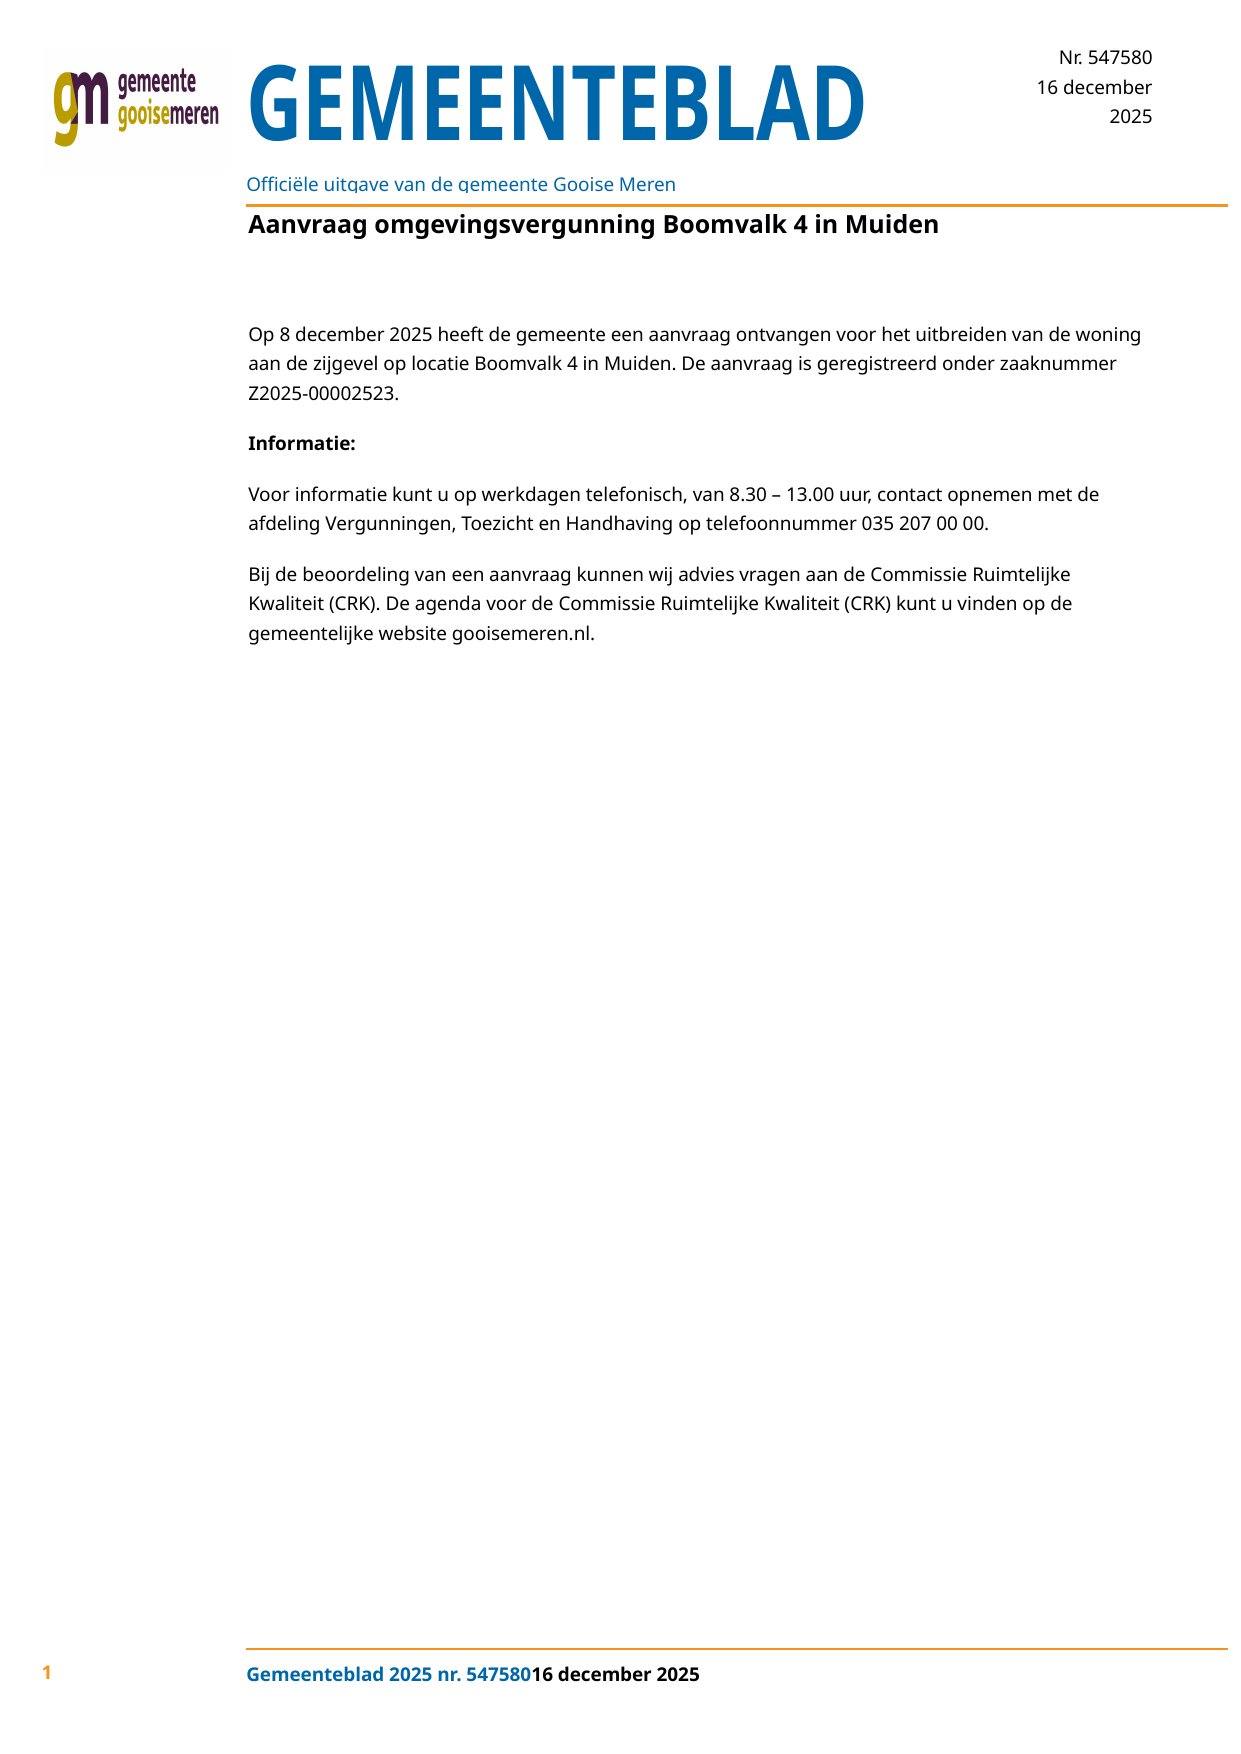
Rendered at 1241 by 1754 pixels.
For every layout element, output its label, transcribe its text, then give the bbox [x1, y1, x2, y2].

picture [41, 47, 231, 172]
text Voor informatie kunt u op werkdagen telefonisch, van 8.30 – 13.00 uur, contact opnemen met de afdeling Vergunningen, Toezicht en Handhaving op telefoonnummer 035 207 00 00. [248, 481, 1152, 536]
text Aanvraag omgevingsvergunning Boomvalk 4 in Muiden [248, 207, 1152, 241]
text Bij de beoordeling van een aanvraag kunnen wij advies vragen aan de Commissie Ruimtelijke Kwaliteit (CRK). De agenda voor de Commissie Ruimtelijke Kwaliteit (CRK) kunt u vinden op de gemeentelijke website gooisemeren.nl. [248, 561, 1152, 646]
text Op 8 december 2025 heeft de gemeente een aanvraag ontvangen voor het uitbreiden van de woning aan de zijgevel op locatie Boomvalk 4 in Muiden. De aanvraag is geregistreerd onder zaaknummer Z2025-00002523. [248, 321, 1152, 406]
text Informatie: [248, 430, 1152, 456]
